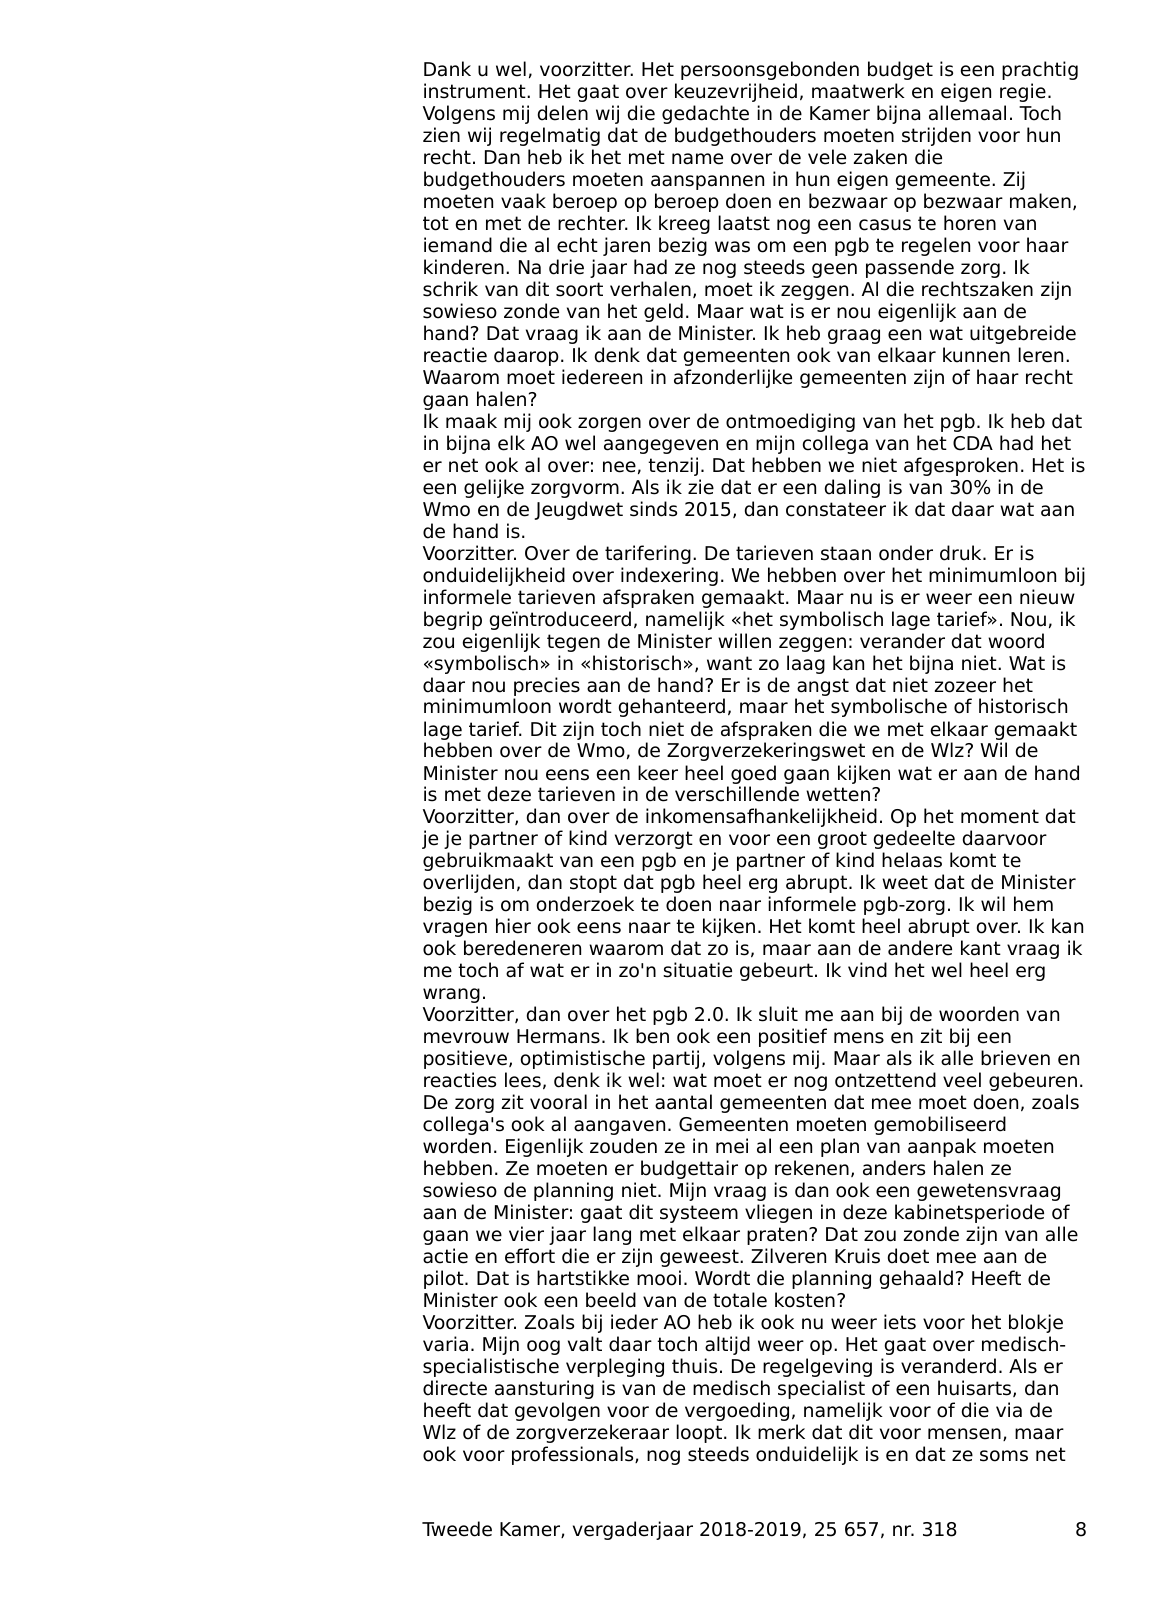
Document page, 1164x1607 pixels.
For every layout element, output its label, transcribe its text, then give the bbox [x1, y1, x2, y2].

text Voorzitter. Over de tarifering. De tarieven staan onder druk. Er is onduidelijkheid over indexering. We hebben over het minimumloon bij informele tarieven afspraken gemaakt. Maar nu is er weer een nieuw begrip geïntroduceerd, namelijk «het symbolisch lage tarief». Nou, ik zou eigenlijk tegen de Minister willen zeggen: verander dat woord «symbolisch» in «historisch», want zo laag kan het bijna niet. Wat is daar nou precies aan de hand? Er is de angst dat niet zozeer het minimumloon wordt gehanteerd, maar het symbolische of historisch lage tarief. Dit zijn toch niet de afspraken die we met elkaar gemaakt hebben over de Wmo, de Zorgverzekeringswet en de Wlz? Wil de Minister nou eens een keer heel goed gaan kijken wat er aan de hand is met deze tarieven in de verschillende wetten? [422, 543, 1087, 806]
text Voorzitter, dan over het pgb 2.0. Ik sluit me aan bij de woorden van mevrouw Hermans. Ik ben ook een positief mens en zit bij een positieve, optimistische partij, volgens mij. Maar als ik alle brieven en reacties lees, denk ik wel: wat moet er nog ontzettend veel gebeuren. De zorg zit vooral in het aantal gemeenten dat mee moet doen, zoals collega's ook al aangaven. Gemeenten moeten gemobiliseerd worden. Eigenlijk zouden ze in mei al een plan van aanpak moeten hebben. Ze moeten er budgettair op rekenen, anders halen ze sowieso de planning niet. Mijn vraag is dan ook een gewetensvraag aan de Minister: gaat dit systeem vliegen in deze kabinetsperiode of gaan we vier jaar lang met elkaar praten? Dat zou zonde zijn van alle actie en effort die er zijn geweest. Zilveren Kruis doet mee aan de pilot. Dat is hartstikke mooi. Wordt die planning gehaald? Heeft de Minister ook een beeld van de totale kosten? [422, 1004, 1087, 1312]
text Dank u wel, voorzitter. Het persoonsgebonden budget is een prachtig instrument. Het gaat over keuzevrijheid, maatwerk en eigen regie. Volgens mij delen wij die gedachte in de Kamer bijna allemaal. Toch zien wij regelmatig dat de budgethouders moeten strijden voor hun recht. Dan heb ik het met name over de vele zaken die budgethouders moeten aanspannen in hun eigen gemeente. Zij moeten vaak beroep op beroep doen en bezwaar op bezwaar maken, tot en met de rechter. Ik kreeg laatst nog een casus te horen van iemand die al echt jaren bezig was om een pgb te regelen voor haar kinderen. Na drie jaar had ze nog steeds geen passende zorg. Ik schrik van dit soort verhalen, moet ik zeggen. Al die rechtszaken zijn sowieso zonde van het geld. Maar wat is er nou eigenlijk aan de hand? Dat vraag ik aan de Minister. Ik heb graag een wat uitgebreide reactie daarop. Ik denk dat gemeenten ook van elkaar kunnen leren. Waarom moet iedereen in afzonderlijke gemeenten zijn of haar recht gaan halen? [422, 59, 1087, 411]
text Voorzitter. Zoals bij ieder AO heb ik ook nu weer iets voor het blokje varia. Mijn oog valt daar toch altijd weer op. Het gaat over medisch-specialistische verpleging thuis. De regelgeving is veranderd. Als er directe aansturing is van de medisch specialist of een huisarts, dan heeft dat gevolgen voor de vergoeding, namelijk voor of die via de Wlz of de zorgverzekeraar loopt. Ik merk dat dit voor mensen, maar ook voor professionals, nog steeds onduidelijk is en dat ze soms net [422, 1312, 1087, 1466]
text Ik maak mij ook zorgen over de ontmoediging van het pgb. Ik heb dat in bijna elk AO wel aangegeven en mijn collega van het CDA had het er net ook al over: nee, tenzij. Dat hebben we niet afgesproken. Het is een gelijke zorgvorm. Als ik zie dat er een daling is van 30% in de Wmo en de Jeugdwet sinds 2015, dan constateer ik dat daar wat aan de hand is. [422, 411, 1087, 543]
text Voorzitter, dan over de inkomensafhankelijkheid. Op het moment dat je je partner of kind verzorgt en voor een groot gedeelte daarvoor gebruikmaakt van een pgb en je partner of kind helaas komt te overlijden, dan stopt dat pgb heel erg abrupt. Ik weet dat de Minister bezig is om onderzoek te doen naar informele pgb-zorg. Ik wil hem vragen hier ook eens naar te kijken. Het komt heel abrupt over. Ik kan ook beredeneren waarom dat zo is, maar aan de andere kant vraag ik me toch af wat er in zo'n situatie gebeurt. Ik vind het wel heel erg wrang. [422, 806, 1087, 1004]
